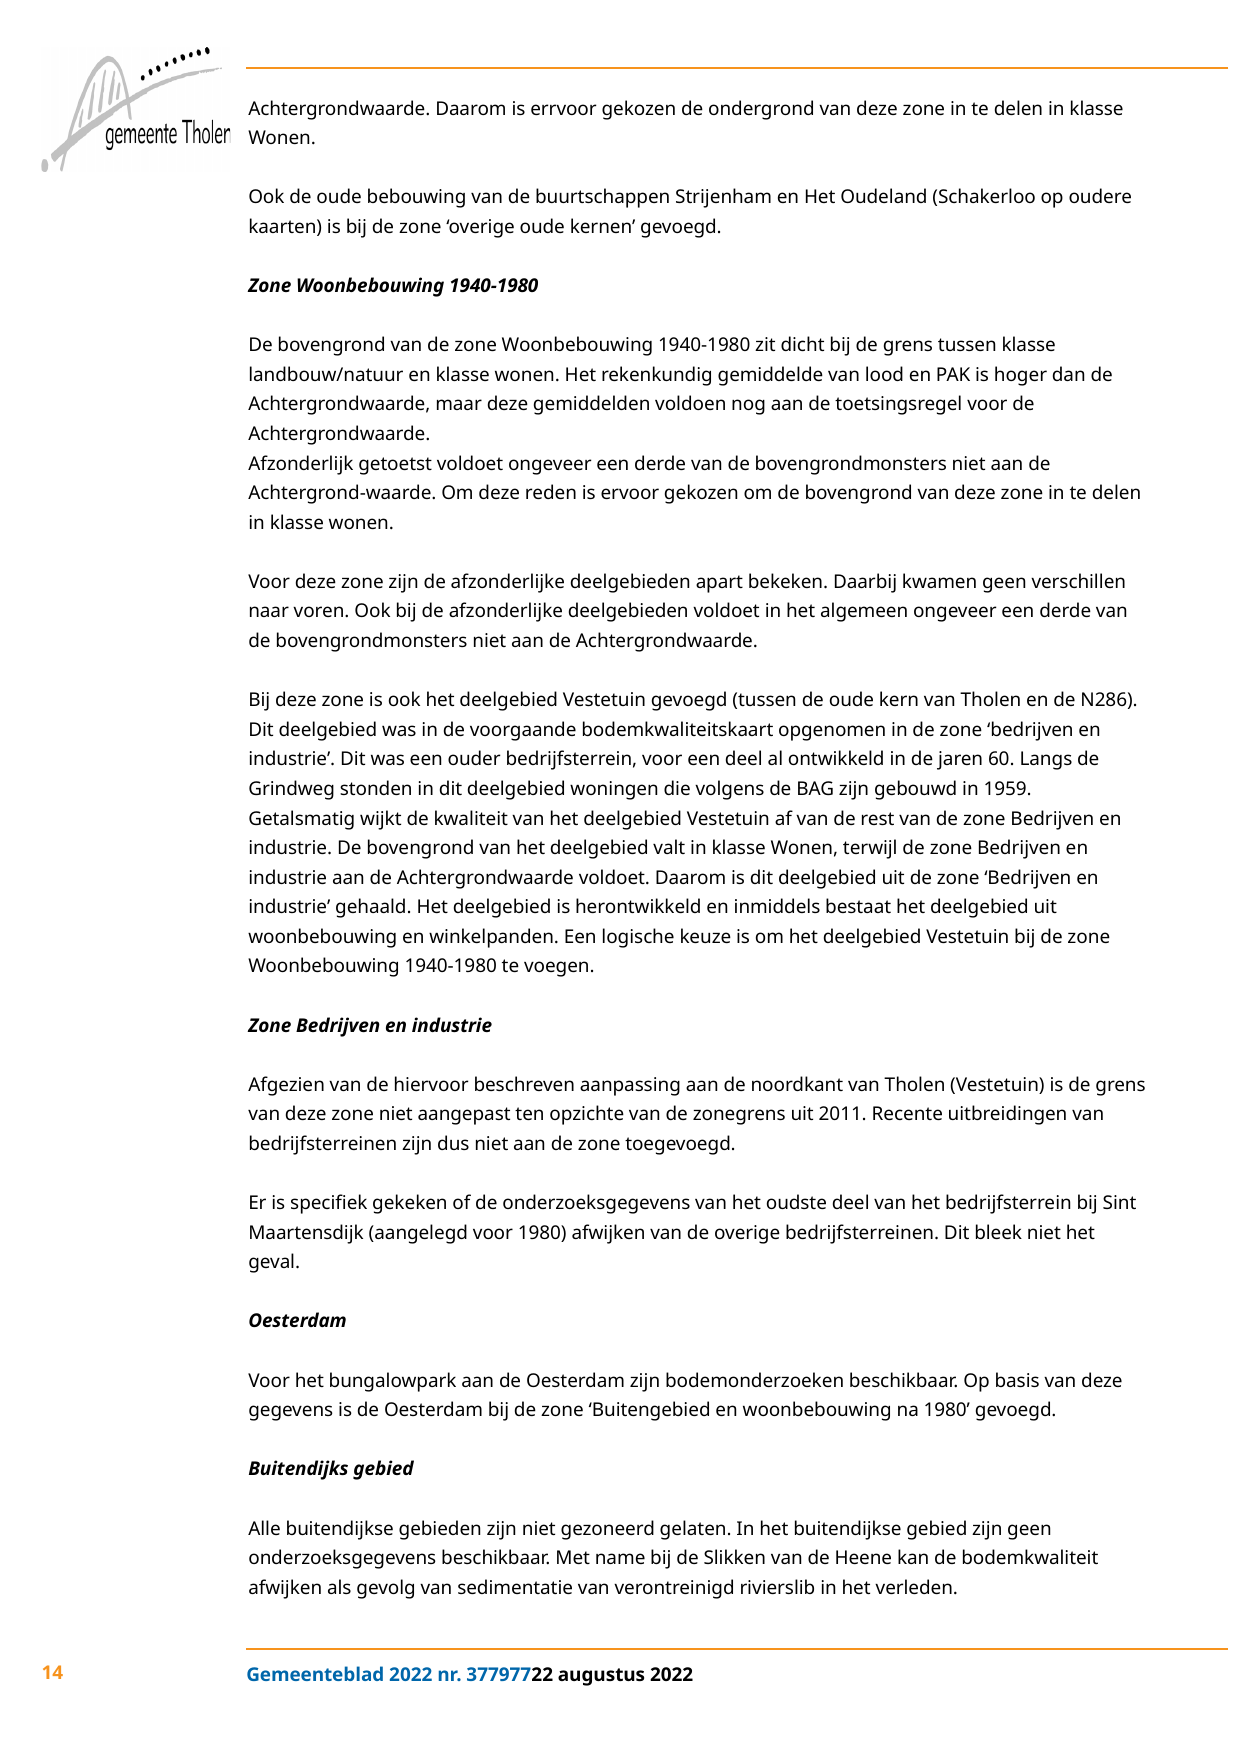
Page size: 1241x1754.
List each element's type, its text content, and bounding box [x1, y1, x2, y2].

text Alle buitendijkse gebieden zijn niet gezoneerd gelaten. In het buitendijkse gebied zijn geen onderzoeksgegevens beschikbaar. Met name bij de Slikken van de Heene kan de bodemkwaliteit afwijken als gevolg van sedimentatie van verontreinigd rivierslib in het verleden. [248, 1515, 1152, 1600]
text De bovengrond van de zone Woonbebouwing 1940-1980 zit dicht bij de grens tussen klasse landbouw/natuur en klasse wonen. Het rekenkundig gemiddelde van lood en PAK is hoger dan de Achtergrondwaarde, maar deze gemiddelden voldoen nog aan de toetsingsregel voor de Achtergrondwaarde. [248, 331, 1152, 446]
text Voor het bungalowpark aan de Oesterdam zijn bodemonderzoeken beschikbaar. Op basis van deze gegevens is de Oesterdam bij de zone ‘Buitengebied en woonbebouwing na 1980’ gevoegd. [248, 1367, 1152, 1422]
text Afzonderlijk getoetst voldoet ongeveer een derde van de bovengrondmonsters niet aan de Achtergrond-waarde. Om deze reden is ervoor gekozen om de bovengrond van deze zone in te delen in klasse wonen. [248, 450, 1152, 535]
picture [41, 47, 231, 172]
text Achtergrondwaarde. Daarom is errvoor gekozen de ondergrond van deze zone in te delen in klasse Wonen. [248, 95, 1152, 150]
text Zone Woonbebouwing 1940-1980 [248, 272, 1152, 298]
text Getalsmatig wijkt de kwaliteit van het deelgebied Vestetuin af van de rest van de zone Bedrijven en industrie. De bovengrond van het deelgebied valt in klasse Wonen, terwijl de zone Bedrijven en industrie aan de Achtergrondwaarde voldoet. Daarom is dit deelgebied uit de zone ‘Bedrijven en industrie’ gehaald. Het deelgebied is herontwikkeld en inmiddels bestaat het deelgebied uit woonbebouwing en winkelpanden. Een logische keuze is om het deelgebied Vestetuin bij de zone Woonbebouwing 1940-1980 te voegen. [248, 805, 1152, 978]
text Zone Bedrijven en industrie [248, 1012, 1152, 1038]
text Er is specifiek gekeken of de onderzoeksgegevens van het oudste deel van het bedrijfsterrein bij Sint Maartensdijk (aangelegd voor 1980) afwijken van de overige bedrijfsterreinen. Dit bleek niet het geval. [248, 1189, 1152, 1274]
text Ook de oude bebouwing van de buurtschappen Strijenham en Het Oudeland (Schakerloo op oudere kaarten) is bij de zone ‘overige oude kernen’ gevoegd. [248, 183, 1152, 239]
text Oesterdam [248, 1308, 1152, 1333]
text Voor deze zone zijn de afzonderlijke deelgebieden apart bekeken. Daarbij kwamen geen verschillen naar voren. Ook bij de afzonderlijke deelgebieden voldoet in het algemeen ongeveer een derde van de bovengrondmonsters niet aan de Achtergrondwaarde. [248, 568, 1152, 653]
text Buitendijks gebied [248, 1456, 1152, 1481]
text Afgezien van de hiervoor beschreven aanpassing aan de noordkant van Tholen (Vestetuin) is de grens van deze zone niet aangepast ten opzichte van de zonegrens uit 2011. Recente uitbreidingen van bedrijfsterreinen zijn dus niet aan de zone toegevoegd. [248, 1071, 1152, 1156]
text Bij deze zone is ook het deelgebied Vestetuin gevoegd (tussen de oude kern van Tholen en de N286). Dit deelgebied was in de voorgaande bodemkwaliteitskaart opgenomen in de zone ‘bedrijven en industrie’. Dit was een ouder bedrijfsterrein, voor een deel al ontwikkeld in de jaren 60. Langs de Grindweg stonden in dit deelgebied woningen die volgens de BAG zijn gebouwd in 1959. [248, 686, 1152, 801]
